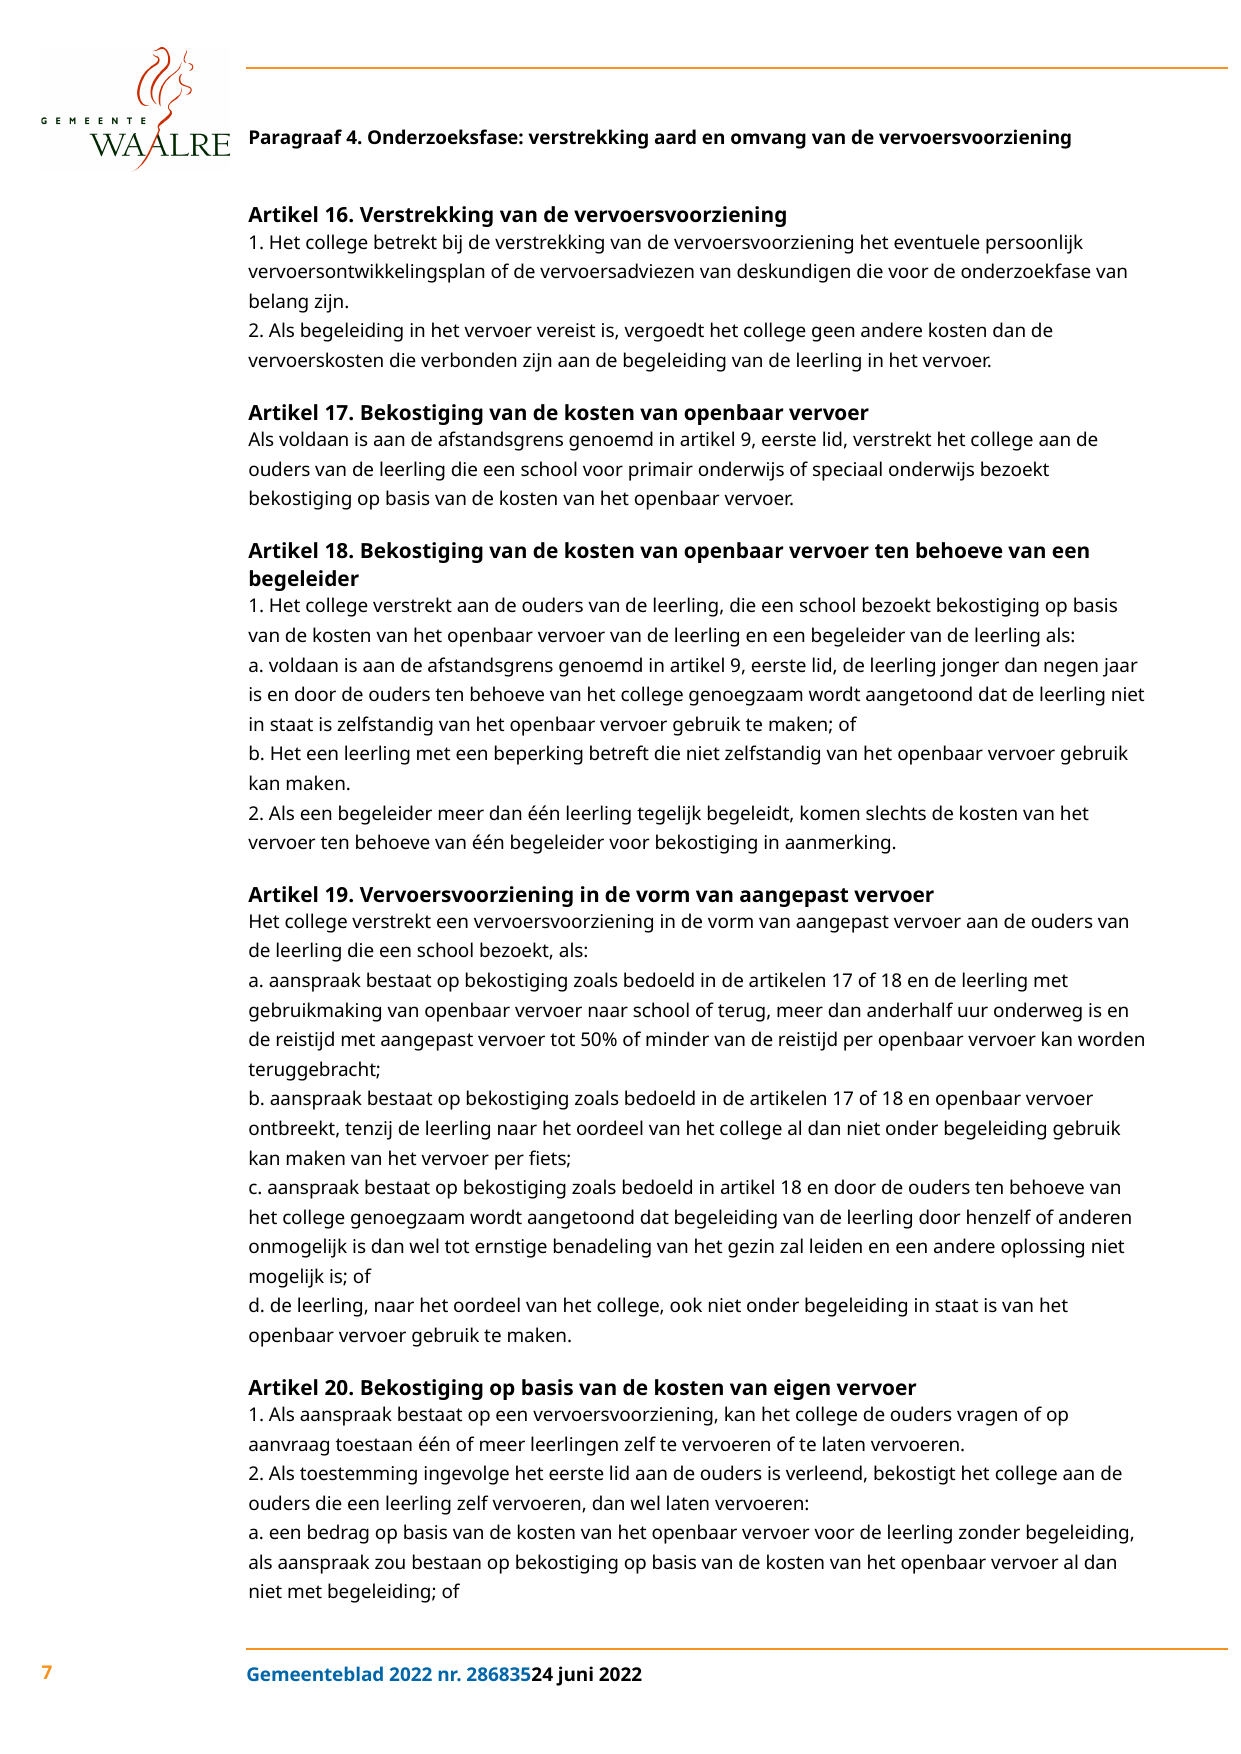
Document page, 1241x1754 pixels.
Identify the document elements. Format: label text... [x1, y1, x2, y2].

text 2. Als toestemming ingevolge het eerste lid aan de ouders is verleend, bekostigt het college aan de ouders die een leerling zelf vervoeren, dan wel laten vervoeren: [248, 1460, 1152, 1516]
text b. Het een leerling met een beperking betreft die niet zelfstandig van het openbaar vervoer gebruik kan maken. [248, 741, 1152, 796]
text Als voldaan is aan de afstandsgrens genoemd in artikel 9, eerste lid, verstrekt het college aan de ouders van de leerling die een school voor primair onderwijs of speciaal onderwijs bezoekt bekostiging op basis van de kosten van het openbaar vervoer. [248, 426, 1152, 511]
text Artikel 17. Bekostiging van de kosten van openbaar vervoer [248, 398, 1152, 426]
text Artikel 19. Vervoersvoorziening in de vorm van aangepast vervoer [248, 880, 1152, 908]
text Het college verstrekt een vervoersvoorziening in de vorm van aangepast vervoer aan de ouders van de leerling die een school bezoekt, als: [248, 908, 1152, 963]
text a. voldaan is aan de afstandsgrens genoemd in artikel 9, eerste lid, de leerling jonger dan negen jaar is en door de ouders ten behoeve van het college genoegzaam wordt aangetoond dat de leerling niet in staat is zelfstandig van het openbaar vervoer gebruik te maken; of [248, 652, 1152, 737]
text 1. Het college betrekt bij de verstrekking van de vervoersvoorziening het eventuele persoonlijk vervoersontwikkelingsplan of de vervoersadviezen van deskundigen die voor de onderzoekfase van belang zijn. [248, 229, 1152, 314]
text 1. Het college verstrekt aan de ouders van de leerling, die een school bezoekt bekostiging op basis van de kosten van het openbaar vervoer van de leerling en een begeleider van de leerling als: [248, 593, 1152, 648]
text Paragraaf 4. Onderzoeksfase: verstrekking aard en omvang van de vervoersvoorziening [248, 124, 1152, 150]
text c. aanspraak bestaat op bekostiging zoals bedoeld in artikel 18 en door de ouders ten behoeve van het college genoegzaam wordt aangetoond dat begeleiding van de leerling door henzelf of anderen onmogelijk is dan wel tot ernstige benadeling van het gezin zal leiden en een andere oplossing niet mogelijk is; of [248, 1174, 1152, 1289]
text Artikel 20. Bekostiging op basis van de kosten van eigen vervoer [248, 1373, 1152, 1401]
text 2. Als begeleiding in het vervoer vereist is, vergoedt het college geen andere kosten dan de vervoerskosten die verbonden zijn aan de begeleiding van de leerling in het vervoer. [248, 318, 1152, 373]
text Artikel 18. Bekostiging van de kosten van openbaar vervoer ten behoeve van een begeleider [248, 536, 1152, 593]
text a. aanspraak bestaat op bekostiging zoals bedoeld in de artikelen 17 of 18 en de leerling met gebruikmaking van openbaar vervoer naar school of terug, meer dan anderhalf uur onderweg is en de reistijd met aangepast vervoer tot 50% of minder van de reistijd per openbaar vervoer kan worden teruggebracht; [248, 967, 1152, 1082]
picture [41, 47, 231, 172]
text d. de leerling, naar het oordeel van het college, ook niet onder begeleiding in staat is van het openbaar vervoer gebruik te maken. [248, 1293, 1152, 1348]
text a. een bedrag op basis van de kosten van het openbaar vervoer voor de leerling zonder begeleiding, als aanspraak zou bestaan op bekostiging op basis van de kosten van het openbaar vervoer al dan niet met begeleiding; of [248, 1519, 1152, 1604]
text Artikel 16. Verstrekking van de vervoersvoorziening [248, 201, 1152, 229]
text b. aanspraak bestaat op bekostiging zoals bedoeld in de artikelen 17 of 18 en openbaar vervoer ontbreekt, tenzij de leerling naar het oordeel van het college al dan niet onder begeleiding gebruik kan maken van het vervoer per fiets; [248, 1086, 1152, 1171]
text 2. Als een begeleider meer dan één leerling tegelijk begeleidt, komen slechts de kosten van het vervoer ten behoeve van één begeleider voor bekostiging in aanmerking. [248, 800, 1152, 855]
text 1. Als aanspraak bestaat op een vervoersvoorziening, kan het college de ouders vragen of op aanvraag toestaan één of meer leerlingen zelf te vervoeren of te laten vervoeren. [248, 1401, 1152, 1456]
